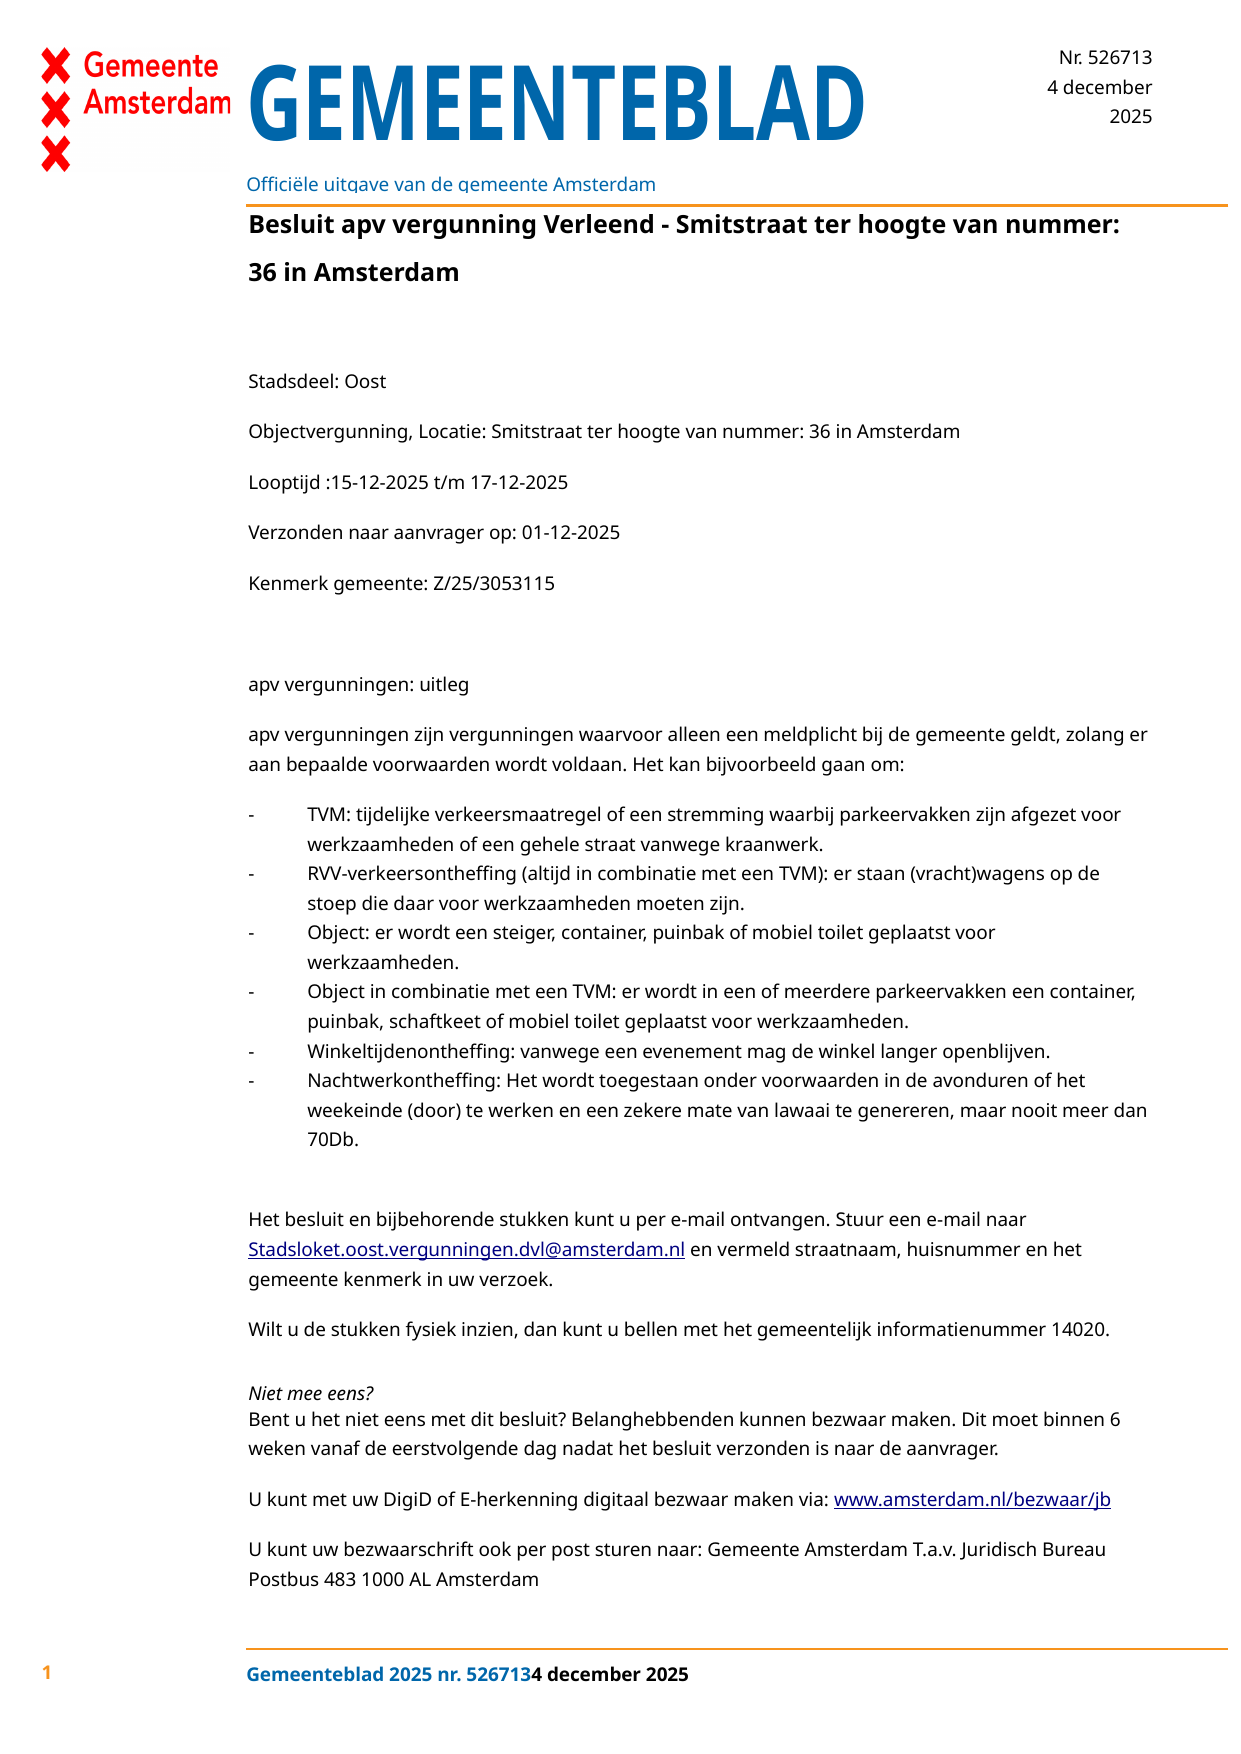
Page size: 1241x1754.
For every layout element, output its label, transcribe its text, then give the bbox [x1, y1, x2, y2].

list RVV-verkeersontheffing (altijd in combinatie met een TVM): er staan (vracht)wagens op de stoep die daar voor werkzaamheden moeten zijn. [248, 860, 1152, 916]
text U kunt met uw DigiD of E-herkenning digitaal bezwaar maken via: www.amsterdam.nl/bezwaar/jb [248, 1486, 1152, 1512]
text apv vergunningen zijn vergunningen waarvoor alleen een meldplicht bij de gemeente geldt, zolang er aan bepaalde voorwaarden wordt voldaan. Het kan bijvoorbeeld gaan om: [248, 721, 1152, 777]
picture [41, 47, 231, 172]
list Object: er wordt een steiger, container, puinbak of mobiel toilet geplaatst voor werkzaamheden. [248, 919, 1152, 975]
text U kunt uw bezwaarschrift ook per post sturen naar: Gemeente Amsterdam T.a.v. Juridisch Bureau Postbus 483 1000 AL Amsterdam [248, 1536, 1152, 1592]
text Objectvergunning, Locatie: Smitstraat ter hoogte van nummer: 36 in Amsterdam [248, 419, 1152, 444]
list Winkeltijdenontheffing: vanwege een evenement mag de winkel langer openblijven. [248, 1038, 1152, 1064]
list Nachtwerkontheffing: Het wordt toegestaan onder voorwaarden in de avonduren of het weekeinde (door) te werken en een zekere mate van lawaai te genereren, maar nooit meer dan 70Db. [248, 1067, 1152, 1152]
text Besluit apv vergunning Verleend - Smitstraat ter hoogte van nummer: 36 in Amsterdam [248, 207, 1152, 288]
list TVM: tijdelijke verkeersmaatregel of een stremming waarbij parkeervakken zijn afgezet voor werkzaamheden of een gehele straat vanwege kraanwerk. [248, 801, 1152, 857]
text Wilt u de stukken fysiek inzien, dan kunt u bellen met het gemeentelijk informatienummer 14020. [248, 1316, 1152, 1342]
text Stadsdeel: Oost [248, 368, 1152, 394]
text Bent u het niet eens met dit besluit? Belanghebbenden kunnen bezwaar maken. Dit moet binnen 6 weken vanaf de eerstvolgende dag nadat het besluit verzonden is naar de aanvrager. [248, 1406, 1152, 1461]
text Het besluit en bijbehorende stukken kunt u per e-mail ontvangen. Stuur een e-mail naar Stadsloket.oost.vergunningen.dvl@amsterdam.nl en vermeld straatnaam, huisnummer en het gemeente kenmerk in uw verzoek. [248, 1207, 1152, 1292]
list Object in combinatie met een TVM: er wordt in een of meerdere parkeervakken een container, puinbak, schaftkeet of mobiel toilet geplaatst voor werkzaamheden. [248, 979, 1152, 1034]
text Niet mee eens? [248, 1380, 1152, 1406]
text Kenmerk gemeente: Z/25/3053115 [248, 570, 1152, 596]
text Looptijd :15-12-2025 t/m 17-12-2025 [248, 469, 1152, 495]
text apv vergunningen: uitleg [248, 671, 1152, 697]
text Verzonden naar aanvrager op: 01-12-2025 [248, 519, 1152, 545]
